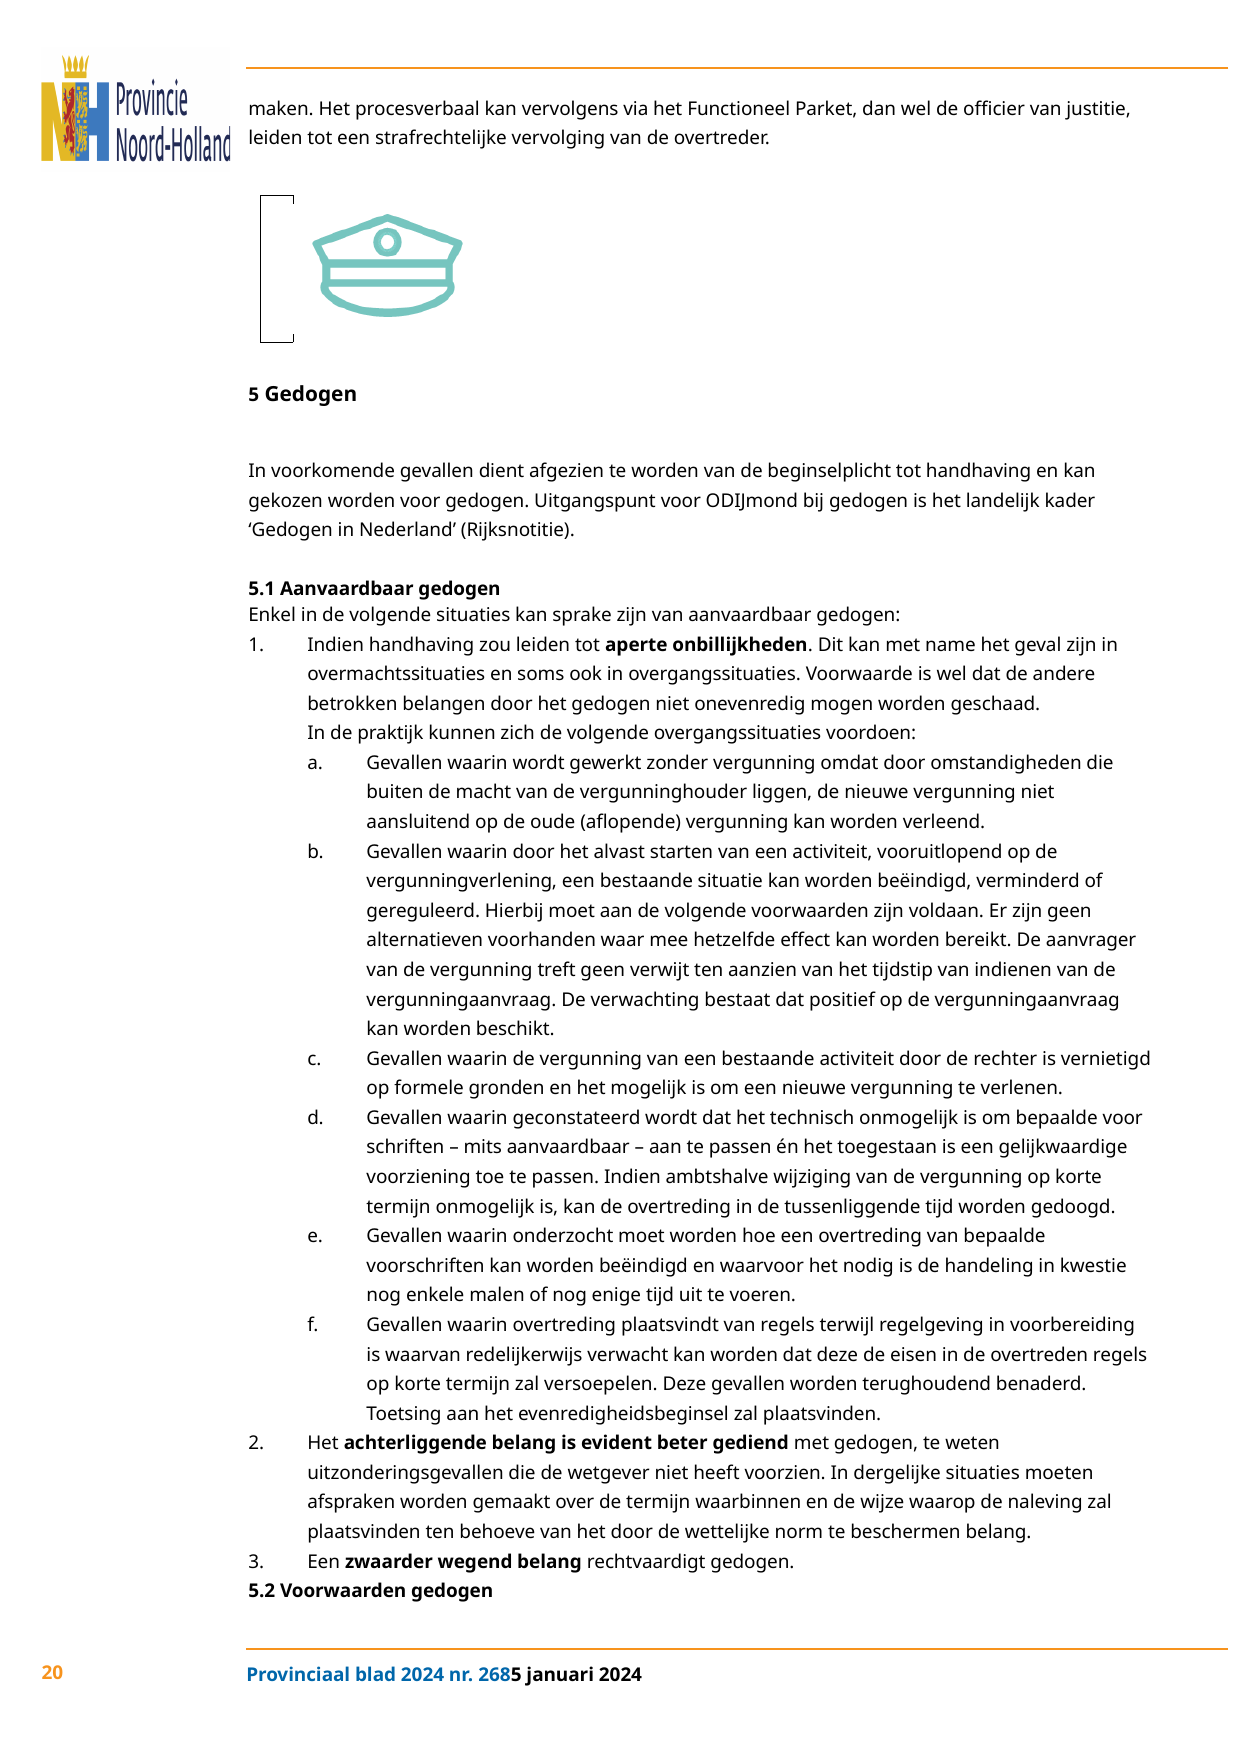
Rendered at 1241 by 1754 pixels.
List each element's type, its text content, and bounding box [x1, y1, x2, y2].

list Gevallen waarin door het alvast starten van een activiteit, vooruitlopend op de vergunningverlening, een bestaande situatie kan worden beëindigd, verminderd of gereguleerd. Hierbij moet aan de volgende voorwaarden zijn voldaan. Er zijn geen alternatieven voorhanden waar­ mee hetzelfde effect kan worden bereikt. De aanvrager van de vergunning treft geen verwijt ten aanzien van het tijdstip van indienen van de vergunningaanvraag. De verwachting bestaat dat positief op de vergunningaanvraag kan worden beschikt. [307, 838, 1152, 1041]
list Het achterliggende belang is evident beter gediend met gedogen, te weten uitzonderingsgevallen die de wetgever niet heeft voorzien. In dergelijke situaties moeten afspraken worden gemaakt over de termijn waarbinnen en de wijze waarop de naleving zal plaatsvinden ten behoeve van het door de wettelijke norm te beschermen belang. [248, 1429, 1152, 1544]
list In de praktijk kunnen zich de volgende overgangssituaties voordoen: [248, 719, 1152, 745]
list Een zwaarder wegend belang rechtvaardigt gedogen. [248, 1548, 1152, 1574]
text maken. Het proces­verbaal kan vervolgens via het Functioneel Parket, dan wel de officier van justitie, leiden tot een strafrechtelijke vervolging van de overtreder. [248, 95, 1152, 150]
text 5.1 Aanvaardbaar gedogen [248, 576, 1152, 601]
list Gevallen waarin wordt gewerkt zonder vergunning omdat door omstandigheden die buiten de macht van de vergunninghouder liggen, de nieuwe vergunning niet aansluitend op de oude (aflopende) vergunning kan worden verleend. [307, 749, 1152, 834]
list Gevallen waarin de vergunning van een bestaande activiteit door de rechter is vernietigd op formele gronden en het mogelijk is om een nieuwe vergunning te verlenen. [307, 1045, 1152, 1100]
list Gevallen waarin onderzocht moet worden hoe een overtreding van bepaalde voorschriften kan worden beëindigd en waarvoor het nodig is de handeling in kwestie nog enkele malen of nog enige tijd uit te voeren. [307, 1222, 1152, 1307]
picture [41, 47, 231, 172]
picture [268, 204, 500, 334]
text 5.2 Voorwaarden gedogen [248, 1577, 1152, 1603]
list Gevallen waarin geconstateerd wordt dat het technisch onmogelijk is om bepaalde voor­ schriften – mits aanvaardbaar – aan te passen én het toegestaan is een gelijkwaardige voorziening toe te passen. Indien ambtshalve wijziging van de vergunning op korte termijn onmogelijk is, kan de overtreding in de tussenliggende tijd worden gedoogd. [307, 1104, 1152, 1219]
list Gevallen waarin overtreding plaatsvindt van regels terwijl regelgeving in voorbereiding is waarvan redelijkerwijs verwacht kan worden dat deze de eisen in de overtreden regels op korte termijn zal versoepelen. Deze gevallen worden terughoudend benaderd. Toetsing aan het evenredigheidsbeginsel zal plaatsvinden. [307, 1311, 1152, 1426]
text Enkel in de volgende situaties kan sprake zijn van aanvaardbaar gedogen: [248, 601, 1152, 627]
list Indien handhaving zou leiden tot aperte onbillijkheden. Dit kan met name het geval zijn in overmachtssituaties en soms ook in overgangssituaties. Voorwaarde is wel dat de andere betrokken belangen door het gedogen niet onevenredig mogen worden geschaad. [248, 631, 1152, 716]
text 5 Gedogen [248, 379, 1152, 408]
text In voorkomende gevallen dient afgezien te worden van de beginselplicht tot handhaving en kan gekozen worden voor gedogen. Uitgangspunt voor ODIJmond bij gedogen is het landelijk kader ‘Gedogen in Nederland’ (Rijksnotitie). [248, 457, 1152, 542]
